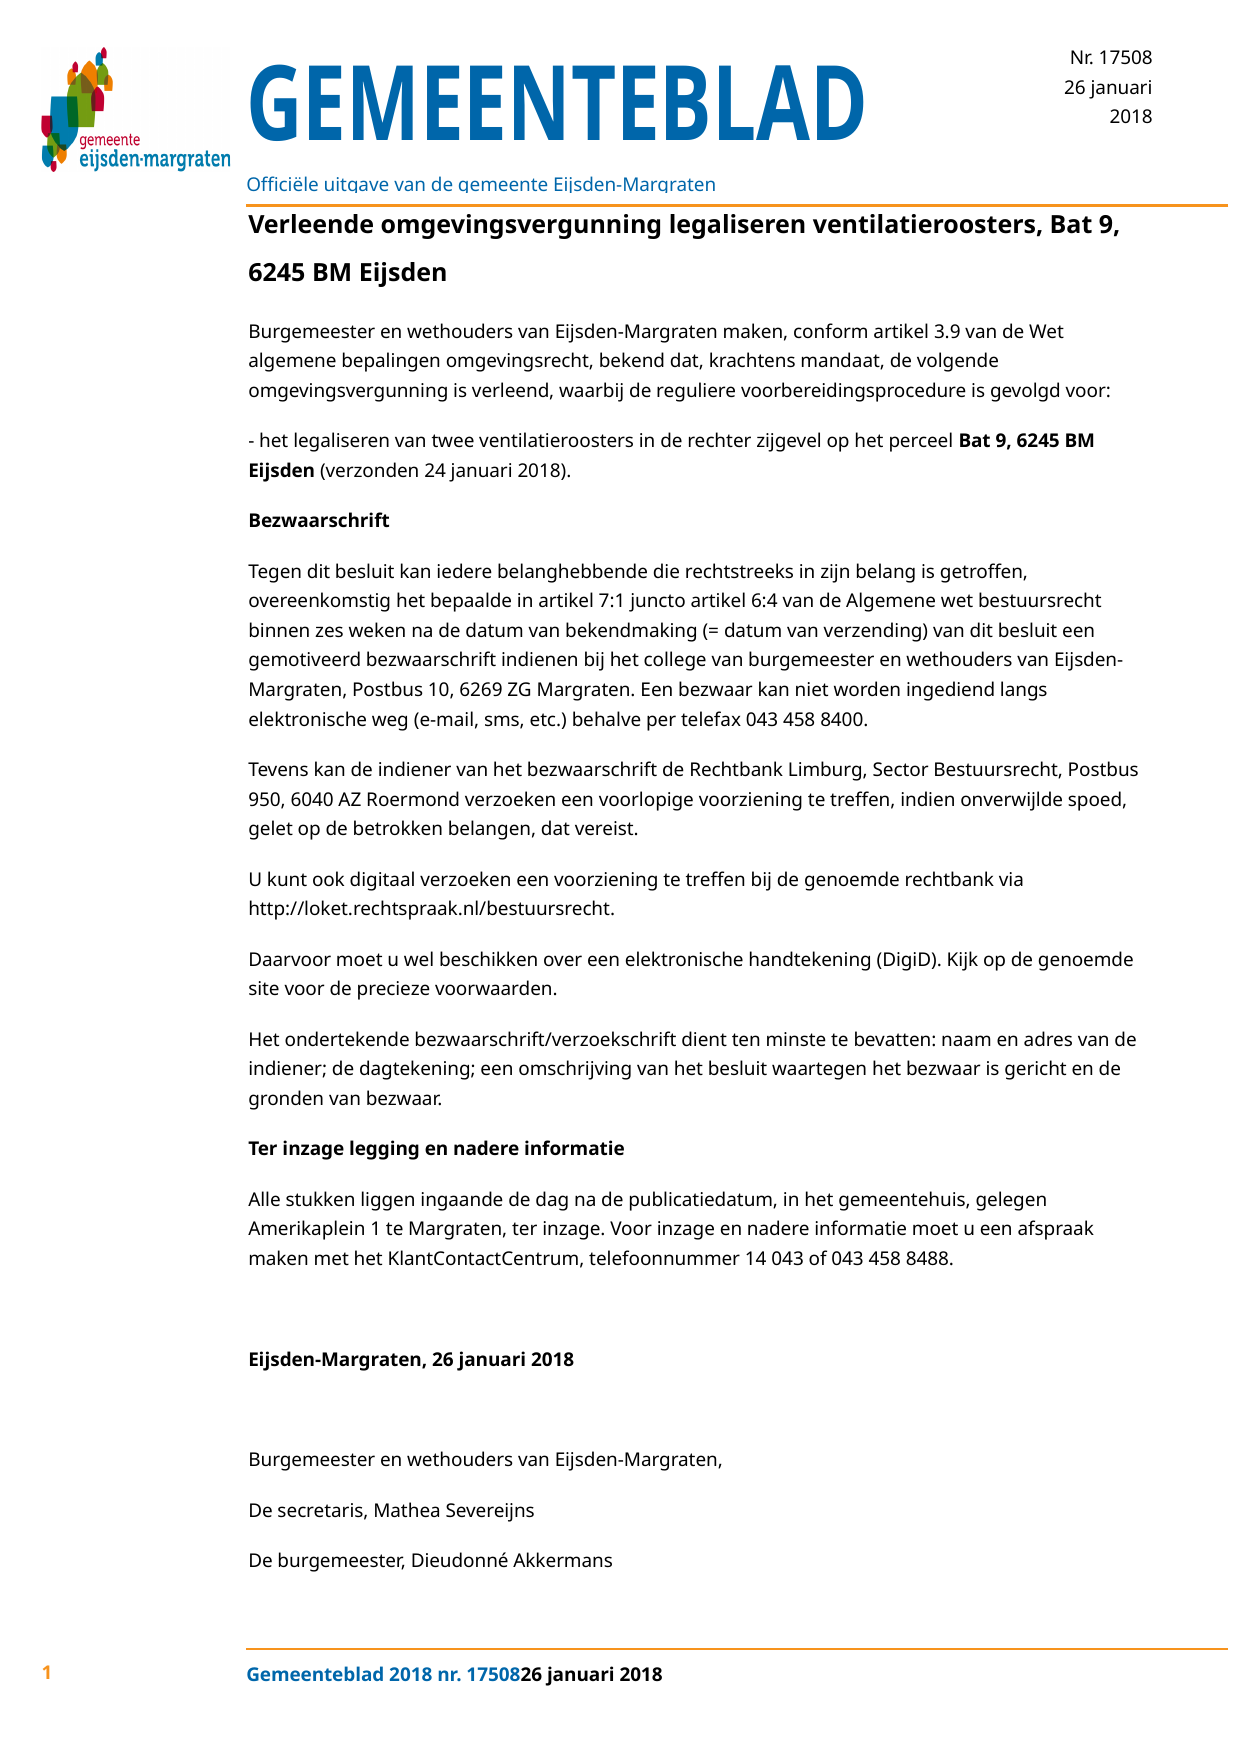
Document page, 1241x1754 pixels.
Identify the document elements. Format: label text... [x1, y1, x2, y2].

text Burgemeester en wethouders van Eijsden-Margraten maken, conform artikel 3.9 van de Wet algemene bepalingen omgevingsrecht, bekend dat, krachtens mandaat, de volgende omgevingsvergunning is verleend, waarbij de reguliere voorbereidingsprocedure is gevolgd voor: [248, 318, 1152, 403]
text - het legaliseren van twee ventilatieroosters in de rechter zijgevel op het perceel Bat 9, 6245 BM Eijsden (verzonden 24 januari 2018). [248, 427, 1152, 483]
text Eijsden-Margraten, 26 januari 2018 [248, 1346, 1152, 1372]
text Daarvoor moet u wel beschikken over een elektronische handtekening (DigiD). Kijk op de genoemde site voor de precieze voorwaarden. [248, 946, 1152, 1001]
text Ter inzage legging en nadere informatie [248, 1135, 1152, 1161]
text De burgemeester, Dieudonné Akkermans [248, 1547, 1152, 1573]
text Alle stukken liggen ingaande de dag na de publicatiedatum, in het gemeentehuis, gelegen Amerikaplein 1 te Margraten, ter inzage. Voor inzage en nadere informatie moet u een afspraak maken met het KlantContactCentrum, telefoonnummer 14 043 of 043 458 8488. [248, 1186, 1152, 1271]
text Het ondertekende bezwaarschrift/verzoekschrift dient ten minste te bevatten: naam en adres van de indiener; de dagtekening; een omschrijving van het besluit waartegen het bezwaar is gericht en de gronden van bezwaar. [248, 1026, 1152, 1111]
text Verleende omgevingsvergunning legaliseren ventilatieroosters, Bat 9, 6245 BM Eijsden [248, 207, 1152, 288]
text U kunt ook digitaal verzoeken een voorziening te treffen bij de genoemde rechtbank via http://loket.rechtspraak.nl/bestuursrecht. [248, 866, 1152, 921]
text Burgemeester en wethouders van Eijsden-Margraten, [248, 1447, 1152, 1472]
text Bezwaarschrift [248, 507, 1152, 533]
text Tevens kan de indiener van het bezwaarschrift de Rechtbank Limburg, Sector Bestuursrecht, Postbus 950, 6040 AZ Roermond verzoeken een voorlopige voorziening te treffen, indien onverwijlde spoed, gelet op de betrokken belangen, dat vereist. [248, 756, 1152, 841]
picture [41, 47, 231, 172]
text Tegen dit besluit kan iedere belanghebbende die rechtstreeks in zijn belang is getroffen, overeenkomstig het bepaalde in artikel 7:1 juncto artikel 6:4 van de Algemene wet bestuursrecht binnen zes weken na de datum van bekendmaking (= datum van verzending) van dit besluit een gemotiveerd bezwaarschrift indienen bij het college van burgemeester en wethouders van Eijsden-Margraten, Postbus 10, 6269 ZG Margraten. Een bezwaar kan niet worden ingediend langs elektronische weg (e-mail, sms, etc.) behalve per telefax 043 458 8400. [248, 558, 1152, 732]
text De secretaris, Mathea Severeijns [248, 1497, 1152, 1523]
